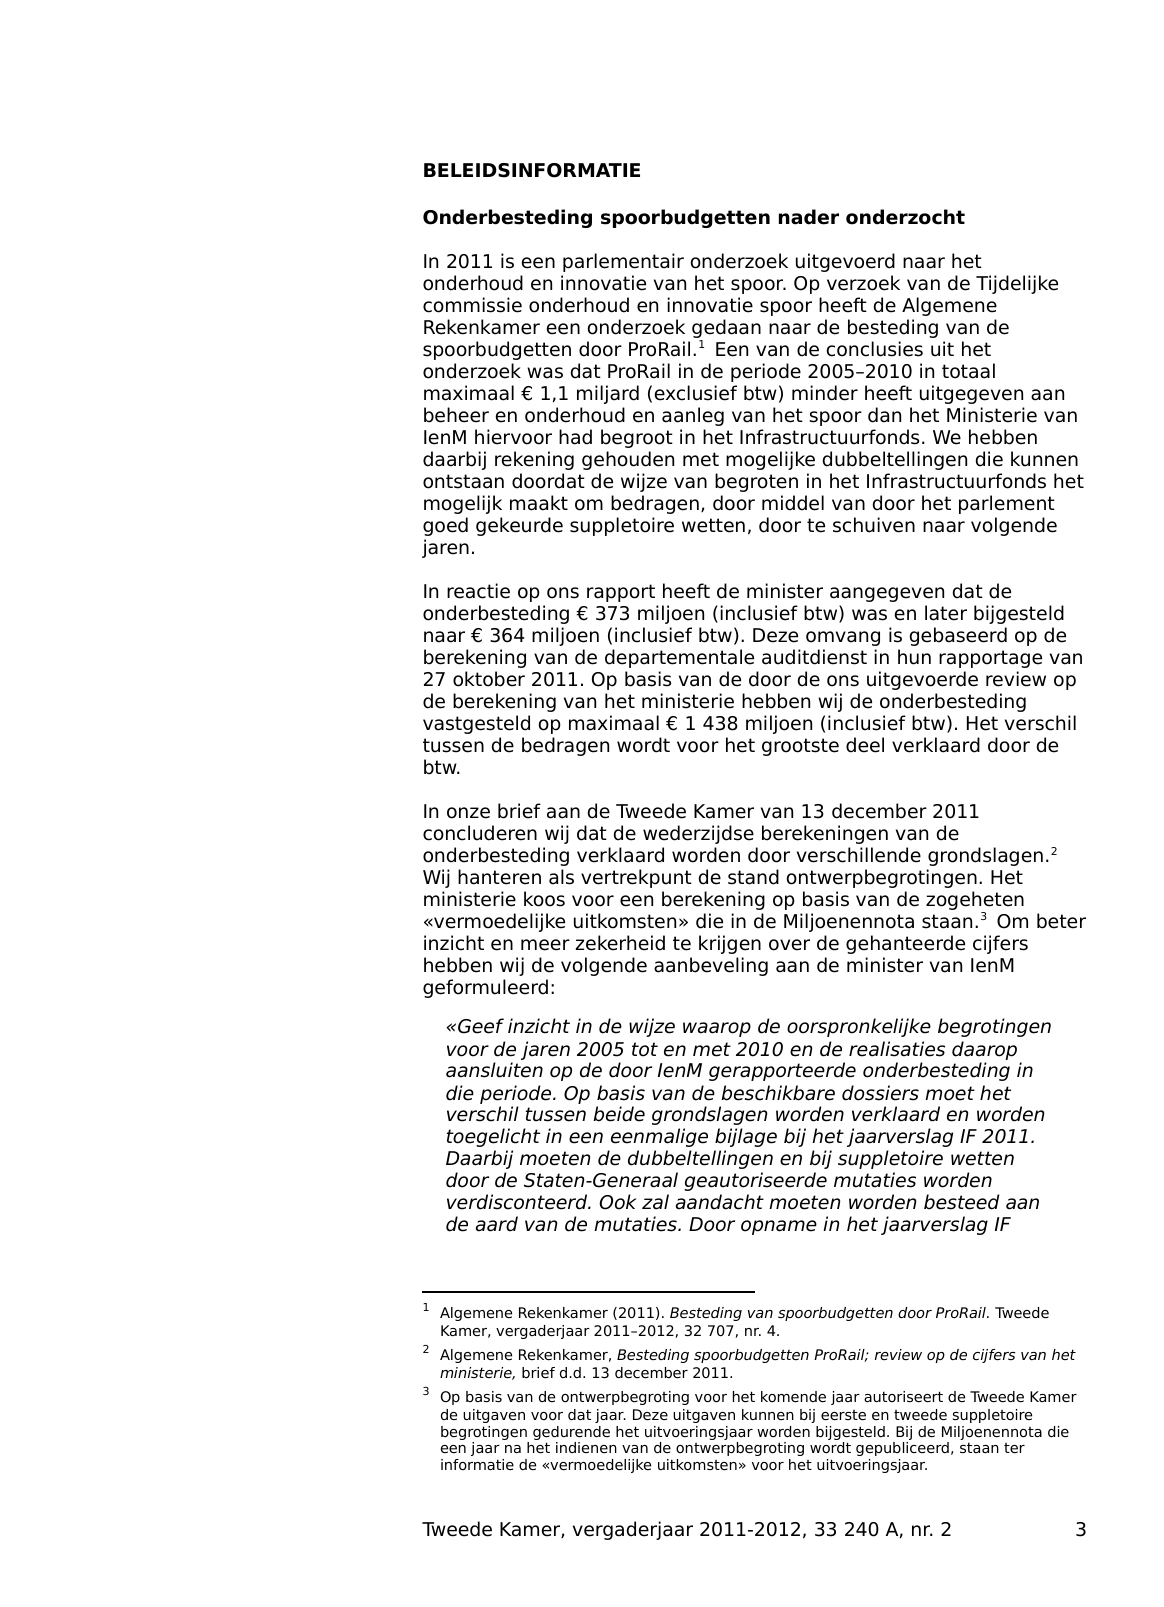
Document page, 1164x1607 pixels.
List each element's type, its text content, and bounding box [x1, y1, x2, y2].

subtitle BELEIDSINFORMATIE [422, 160, 1087, 182]
text Op basis van de ontwerpbegroting voor het komende jaar autoriseert de Tweede Kamer de uitgaven voor dat jaar. Deze uitgaven kunnen bij eerste en tweede suppletoire begrotingen gedurende het uitvoeringsjaar worden bijgesteld. Bij de Miljoenennota die een jaar na het indienen van de ontwerpbegroting wordt gepubliceerd, staan ter informatie de «vermoedelijke uitkomsten» voor het uitvoeringsjaar. [422, 1385, 1087, 1474]
text In 2011 is een parlementair onderzoek uitgevoerd naar het onderhoud en innovatie van het spoor. Op verzoek van de Tijdelijke commissie onderhoud en innovatie spoor heeft de Algemene Rekenkamer een onderzoek gedaan naar de besteding van de spoorbudgetten door ProRail. Een van de conclusies uit het onderzoek was dat ProRail in de periode 2005–2010 in totaal maximaal € 1,1 miljard (exclusief btw) minder heeft uitgegeven aan beheer en onderhoud en aanleg van het spoor dan het Ministerie van IenM hiervoor had begroot in het Infrastructuurfonds. We hebben daarbij rekening gehouden met mogelijke dubbeltellingen die kunnen ontstaan doordat de wijze van begroten in het Infrastructuurfonds het mogelijk maakt om bedragen, door middel van door het parlement goed gekeurde suppletoire wetten, door te schuiven naar volgende jaren. [422, 251, 1087, 559]
subtitle Onderbesteding spoorbudgetten nader onderzocht [422, 207, 1087, 229]
text In onze brief aan de Tweede Kamer van 13 december 2011 concluderen wij dat de wederzijdse berekeningen van de onderbesteding verklaard worden door verschillende grondslagen. Wij hanteren als vertrekpunt de stand ontwerpbegrotingen. Het ministerie koos voor een berekening op basis van de zogeheten «vermoedelijke uitkomsten» die in de Miljoenennota staan. Om beter inzicht en meer zekerheid te krijgen over de gehanteerde cijfers hebben wij de volgende aanbeveling aan de minister van IenM geformuleerd: [422, 801, 1087, 999]
text In reactie op ons rapport heeft de minister aangegeven dat de onderbesteding € 373 miljoen (inclusief btw) was en later bijgesteld naar € 364 miljoen (inclusief btw). Deze omvang is gebaseerd op de berekening van de departementale auditdienst in hun rapportage van 27 oktober 2011. Op basis van de door de ons uitgevoerde review op de berekening van het ministerie hebben wij de onderbesteding vastgesteld op maximaal € 1 438 miljoen (inclusief btw). Het verschil tussen de bedragen wordt voor het grootste deel verklaard door de btw. [422, 581, 1087, 779]
text Algemene Rekenkamer (2011). Besteding van spoorbudgetten door ProRail. Tweede Kamer, vergaderjaar 2011–2012, 32 707, nr. 4. [422, 1301, 1087, 1340]
table_header «Geef inzicht in de wijze waarop de oorspronkelijke begrotingen voor de jaren 2005 tot en met 2010 en de realisaties daarop aansluiten op de door IenM gerapporteerde onderbesteding in die periode. Op basis van de beschikbare dossiers moet het verschil tussen beide grondslagen worden verklaard en worden toegelicht in een eenmalige bijlage bij het jaarverslag IF 2011. Daarbij moeten de dubbeltellingen en bij suppletoire wetten door de Staten-Generaal geautoriseerde mutaties worden verdisconteerd. Ook zal aandacht moeten worden besteed aan de aard van de mutaties. Door opname in het jaarverslag IF [422, 1005, 1087, 1248]
text Algemene Rekenkamer, Besteding spoorbudgetten ProRail; review op de cijfers van het ministerie, brief d.d. 13 december 2011. [422, 1343, 1087, 1382]
